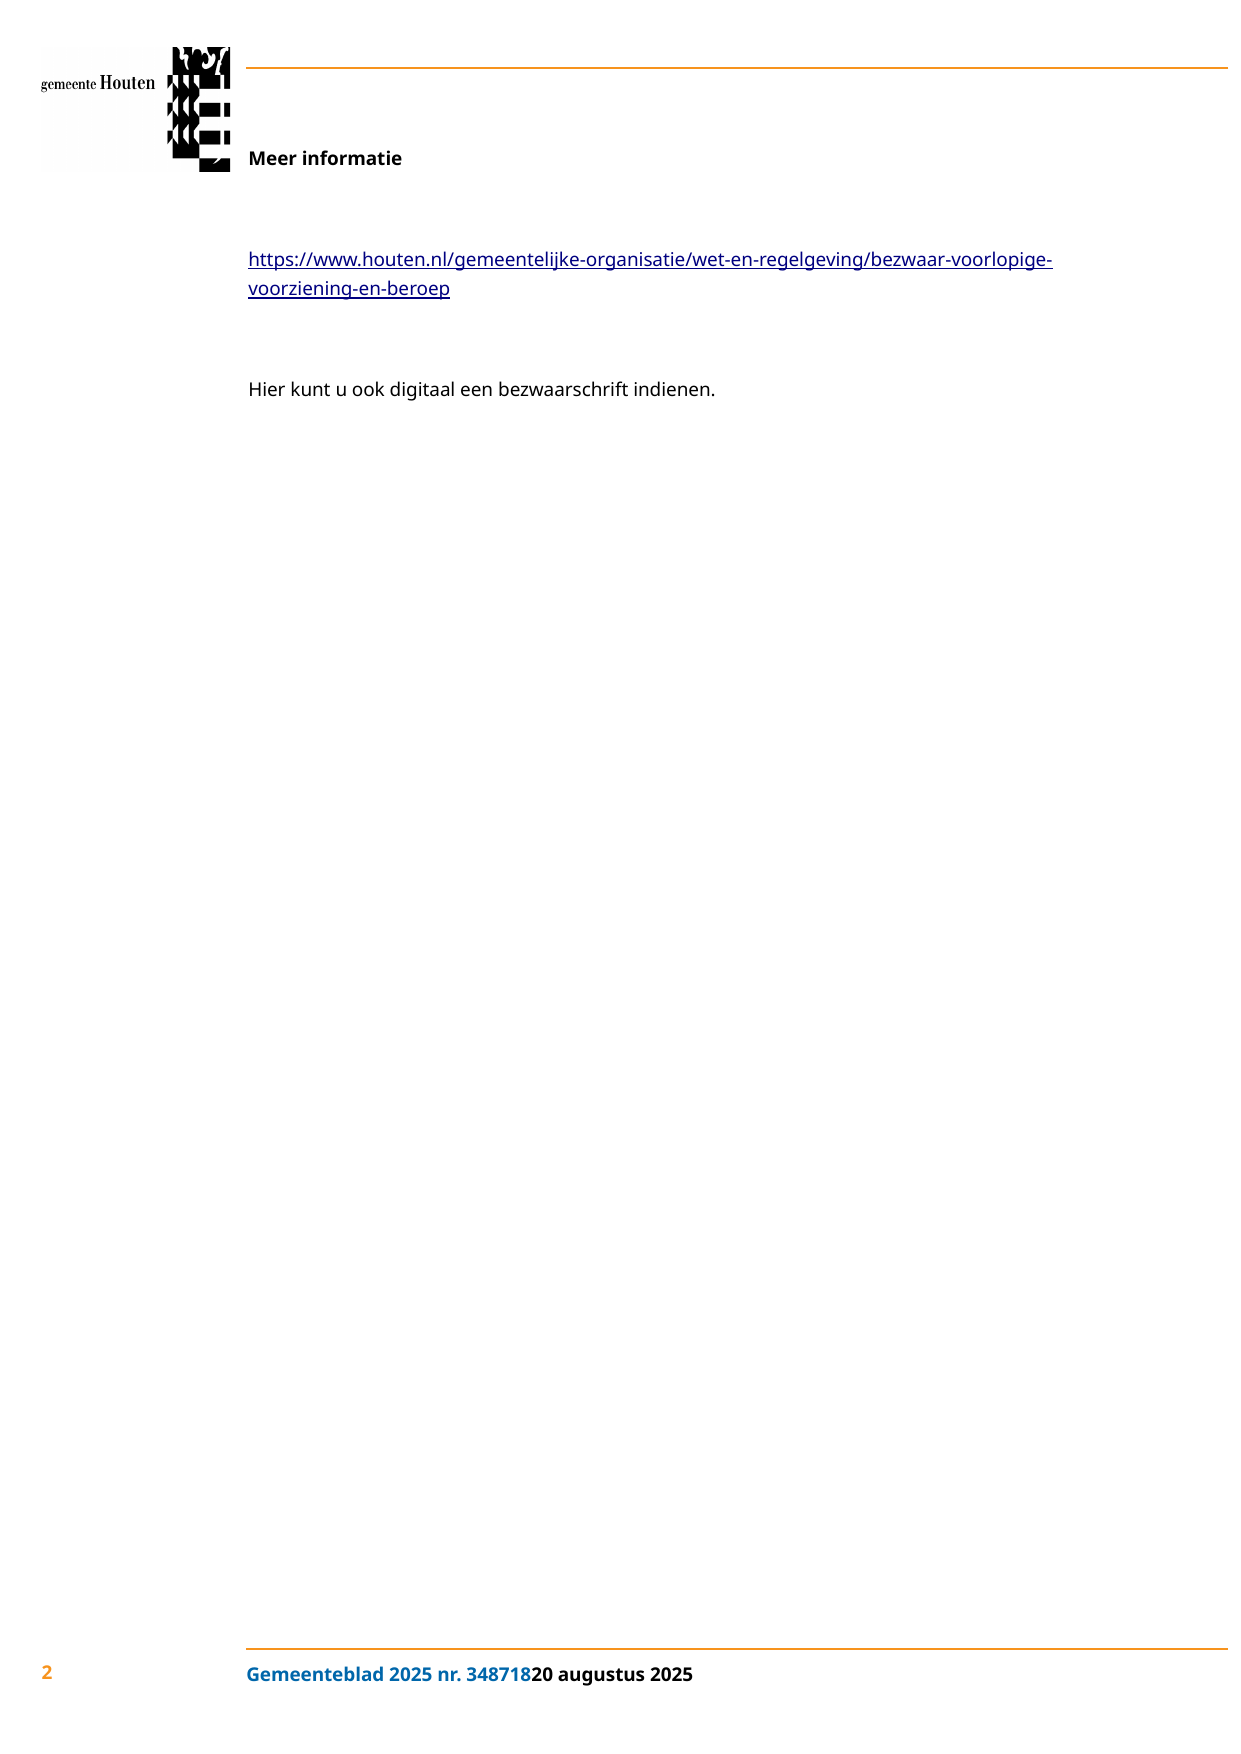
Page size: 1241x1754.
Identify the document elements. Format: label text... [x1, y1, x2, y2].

text Meer informatie [248, 145, 1152, 171]
text https://www.houten.nl/gemeentelijke-organisatie/wet-en-regelgeving/bezwaar-voorlopige-voorziening-en-beroep [248, 246, 1152, 301]
picture [41, 47, 231, 172]
text Hier kunt u ook digitaal een bezwaarschrift indienen. [248, 376, 1152, 402]
